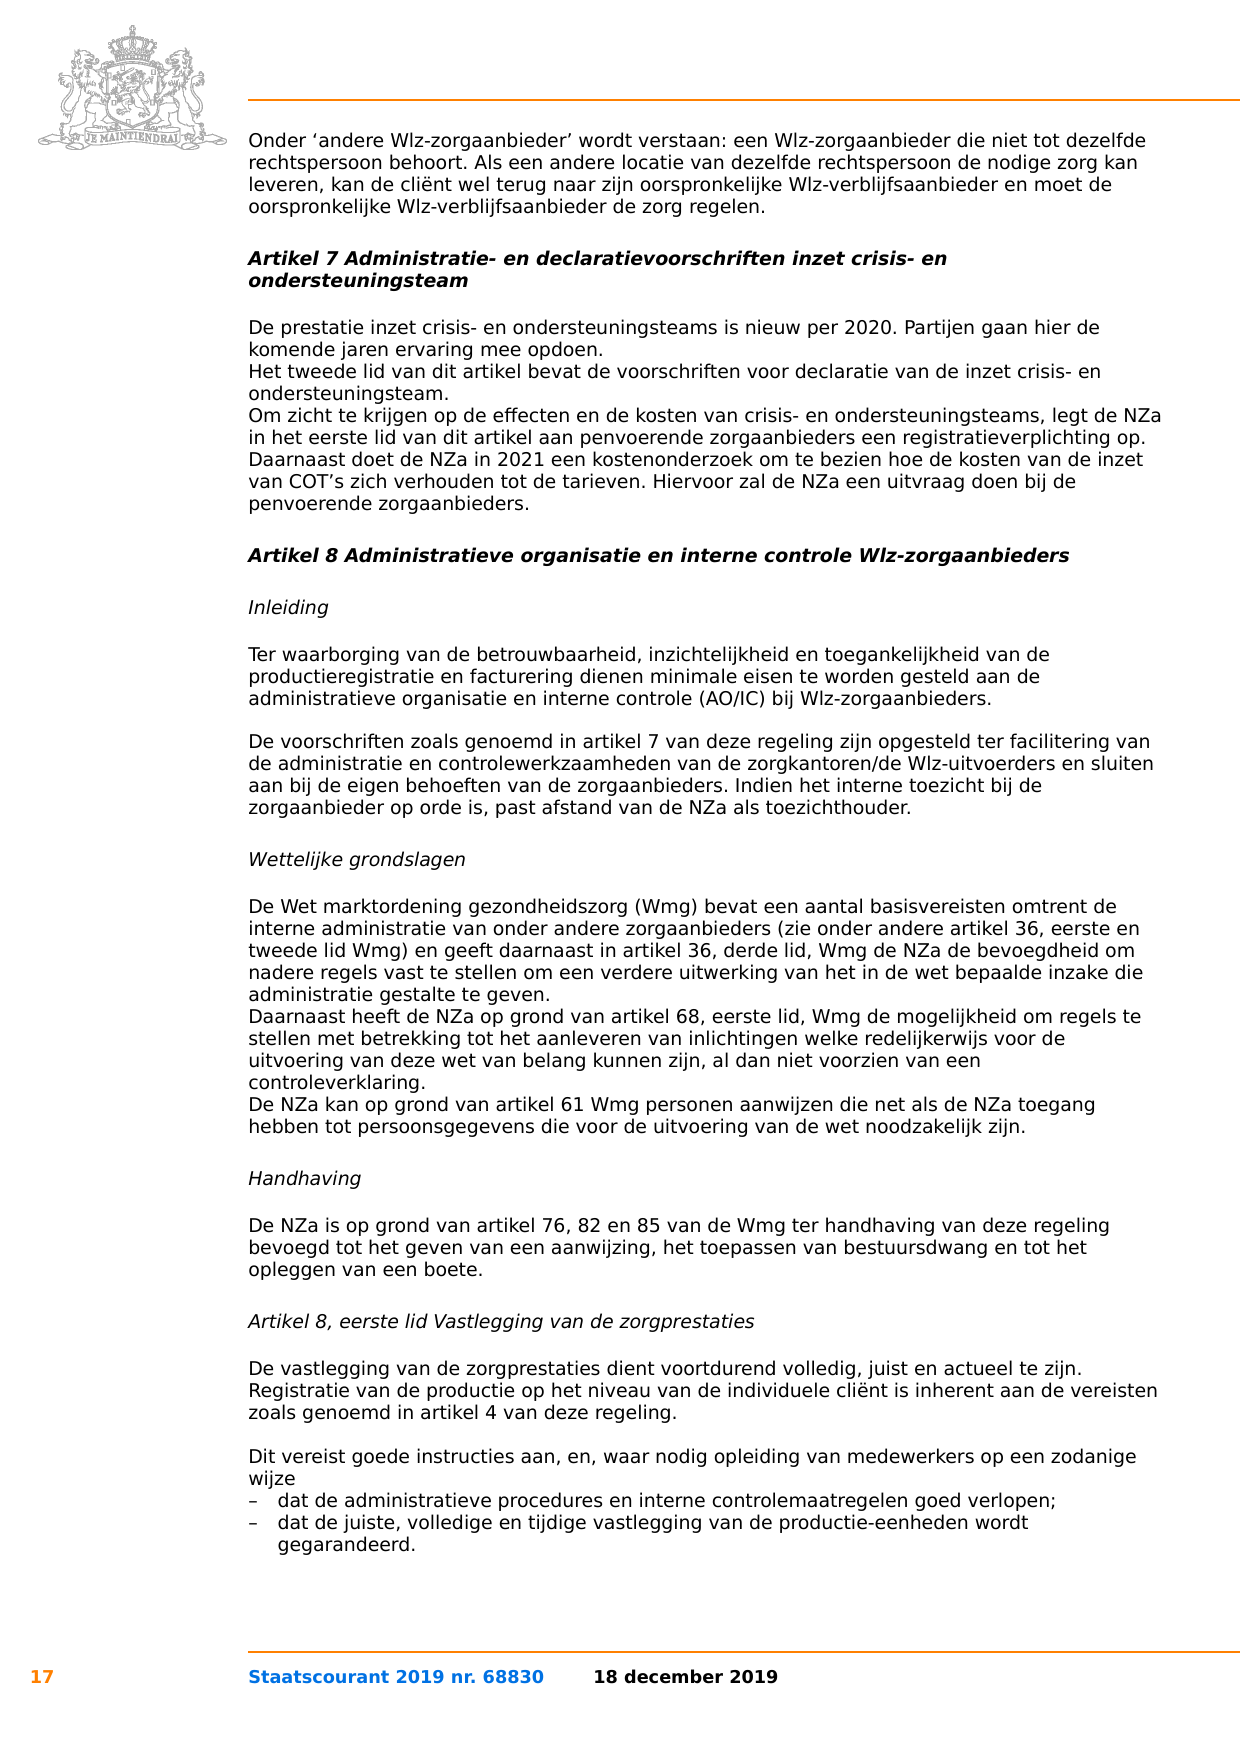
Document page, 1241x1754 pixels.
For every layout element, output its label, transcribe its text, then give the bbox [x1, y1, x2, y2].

subtitle Handhaving [248, 1168, 1163, 1190]
text Dit vereist goede instructies aan, en, waar nodig opleiding van medewerkers op een zodanige wijze [248, 1446, 1163, 1490]
text Onder ‘andere Wlz-zorgaanbieder’ wordt verstaan: een Wlz-zorgaanbieder die niet tot dezelfde rechtspersoon behoort. Als een andere locatie van dezelfde rechtspersoon de nodige zorg kan leveren, kan de cliënt wel terug naar zijn oorspronkelijke Wlz-verblijfsaanbieder en moet de oorspronkelijke Wlz-verblijfsaanbieder de zorg regelen. [248, 130, 1163, 218]
text Ter waarborging van de betrouwbaarheid, inzichtelijkheid en toegankelijkheid van de productieregistratie en facturering dienen minimale eisen te worden gesteld aan de administratieve organisatie en interne controle (AO/IC) bij Wlz-zorgaanbieders. [248, 643, 1163, 709]
text – dat de juiste, volledige en tijdige vastlegging van de productie-eenheden wordt gegarandeerd. [248, 1512, 1163, 1556]
text Het tweede lid van dit artikel bevat de voorschriften voor declaratie van de inzet crisis- en ondersteuningsteam. [248, 361, 1163, 405]
text De NZa kan op grond van artikel 61 Wmg personen aanwijzen die net als de NZa toegang hebben tot persoonsgegevens die voor de uitvoering van de wet noodzakelijk zijn. [248, 1094, 1163, 1138]
text De Wet marktordening gezondheidszorg (Wmg) bevat een aantal basisvereisten omtrent de interne administratie van onder andere zorgaanbieders (zie onder andere artikel 36, eerste en tweede lid Wmg) en geeft daarnaast in artikel 36, derde lid, Wmg de NZa de bevoegdheid om nadere regels vast te stellen om een verdere uitwerking van het in de wet bepaalde inzake die administratie gestalte te geven. [248, 896, 1163, 1006]
subtitle Inleiding [248, 597, 1163, 618]
text De voorschriften zoals genoemd in artikel 7 van deze regeling zijn opgesteld ter facilitering van de administratie en controlewerkzaamheden van de zorgkantoren/de Wlz-uitvoerders en sluiten aan bij de eigen behoeften van de zorgaanbieders. Indien het interne toezicht bij de zorgaanbieder op orde is, past afstand van de NZa als toezichthouder. [248, 731, 1163, 819]
text – dat de administratieve procedures en interne controlemaatregelen goed verlopen; [248, 1490, 1163, 1512]
subtitle Artikel 8 Administratieve organisatie en interne controle Wlz-zorgaanbieders [248, 544, 1163, 567]
subtitle Artikel 8, eerste lid Vastlegging van de zorgprestaties [248, 1311, 1163, 1333]
text De NZa is op grond van artikel 76, 82 en 85 van de Wmg ter handhaving van deze regeling bevoegd tot het geven van een aanwijzing, het toepassen van bestuursdwang en tot het opleggen van een boete. [248, 1215, 1163, 1281]
text De vastlegging van de zorgprestaties dient voortdurend volledig, juist en actueel te zijn. Registratie van de productie op het niveau van de individuele cliënt is inherent aan de vereisten zoals genoemd in artikel 4 van deze regeling. [248, 1358, 1163, 1424]
picture [38, 25, 227, 150]
subtitle Wettelijke grondslagen [248, 849, 1163, 871]
text Om zicht te krijgen op de effecten en de kosten van crisis- en ondersteuningsteams, legt de NZa in het eerste lid van dit artikel aan penvoerende zorgaanbieders een registratieverplichting op. Daarnaast doet de NZa in 2021 een kostenonderzoek om te bezien hoe de kosten van de inzet van COT’s zich verhouden tot de tarieven. Hiervoor zal de NZa een uitvraag doen bij de penvoerende zorgaanbieders. [248, 405, 1163, 514]
subtitle Artikel 7 Administratie- en declaratievoorschriften inzet crisis- en ondersteuningsteam [248, 248, 1163, 292]
text Daarnaast heeft de NZa op grond van artikel 68, eerste lid, Wmg de mogelijkheid om regels te stellen met betrekking tot het aanleveren van inlichtingen welke redelijkerwijs voor de uitvoering van deze wet van belang kunnen zijn, al dan niet voorzien van een controleverklaring. [248, 1006, 1163, 1094]
text De prestatie inzet crisis- en ondersteuningsteams is nieuw per 2020. Partijen gaan hier de komende jaren ervaring mee opdoen. [248, 317, 1163, 361]
